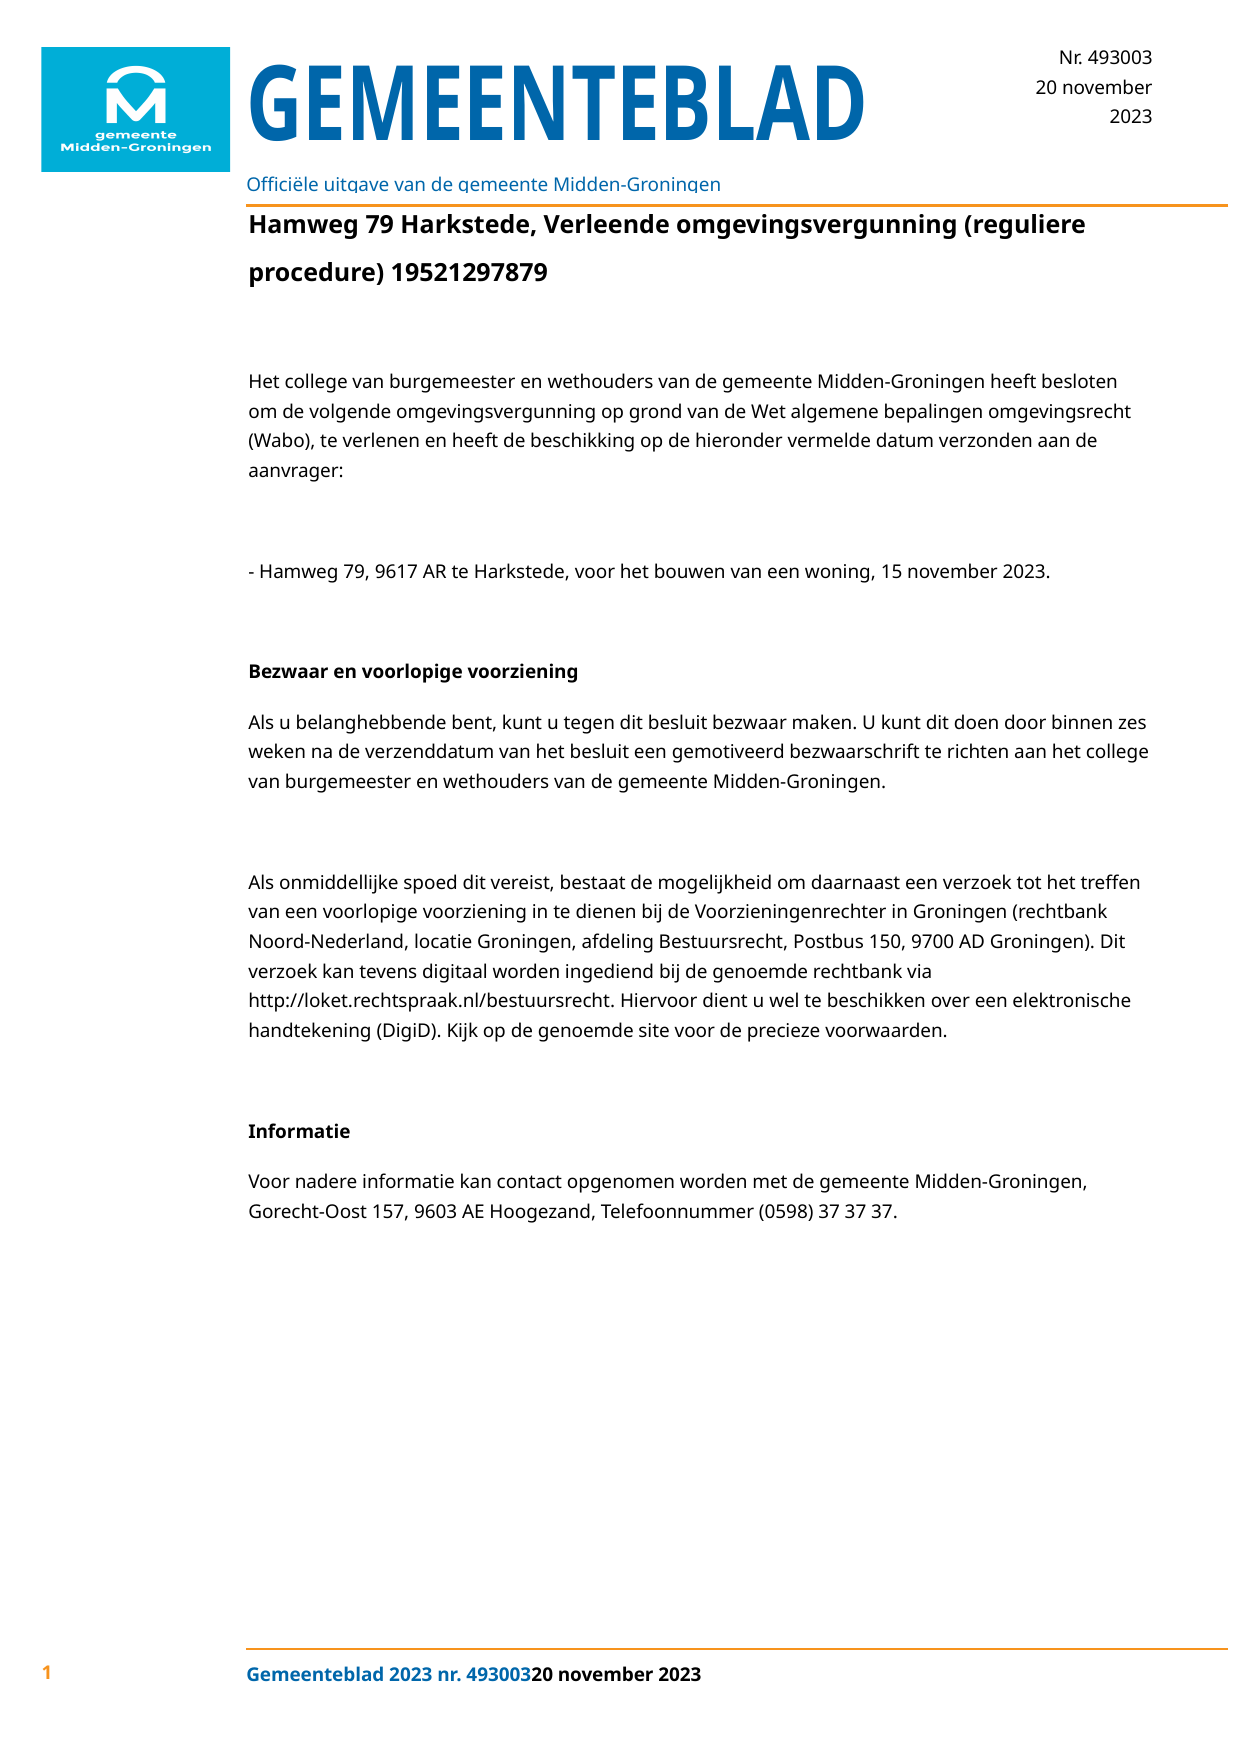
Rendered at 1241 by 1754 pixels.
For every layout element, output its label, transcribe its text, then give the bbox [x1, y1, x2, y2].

text - Hamweg 79, 9617 AR te Harkstede, voor het bouwen van een woning, 15 november 2023. [248, 558, 1152, 584]
text Informatie [248, 1118, 1152, 1144]
text Bezwaar en voorlopige voorziening [248, 659, 1152, 684]
text Voor nadere informatie kan contact opgenomen worden met de gemeente Midden-Groningen, Gorecht-Oost 157, 9603 AE Hoogezand, Telefoonnummer (0598) 37 37 37. [248, 1168, 1152, 1224]
text Als u belanghebbende bent, kunt u tegen dit besluit bezwaar maken. U kunt dit doen door binnen zes weken na de verzenddatum van het besluit een gemotiveerd bezwaarschrift te richten aan het college van burgemeester en wethouders van de gemeente Midden-Groningen. [248, 709, 1152, 794]
picture [184, 146, 190, 153]
text Hamweg 79 Harkstede, Verleende omgevingsvergunning (reguliere procedure) 19521297879 [248, 207, 1152, 288]
picture [107, 89, 165, 122]
text Het college van burgemeester en wethouders van de gemeente Midden-Groningen heeft besloten om de volgende omgevingsvergunning op grond van de Wet algemene bepalingen omgevingsrecht (Wabo), te verlenen en heeft de beschikking op de hieronder vermelde datum verzonden aan de aanvrager: [248, 368, 1152, 483]
text Als onmiddellijke spoed dit vereist, bestaat de mogelijkheid om daarnaast een verzoek tot het treffen van een voorlopige voorziening in te dienen bij de Voorzieningenrechter in Groningen (rechtbank Noord-Nederland, locatie Groningen, afdeling Bestuursrecht, Postbus 150, 9700 AD Groningen). Dit verzoek kan tevens digitaal worden ingediend bij de genoemde rechtbank via http://loket.rechtspraak.nl/bestuursrecht. Hiervoor dient u wel te beschikken over een elektronische handtekening (DigiD). Kijk op de genoemde site voor de precieze voorwaarden. [248, 869, 1152, 1043]
picture [108, 66, 164, 82]
